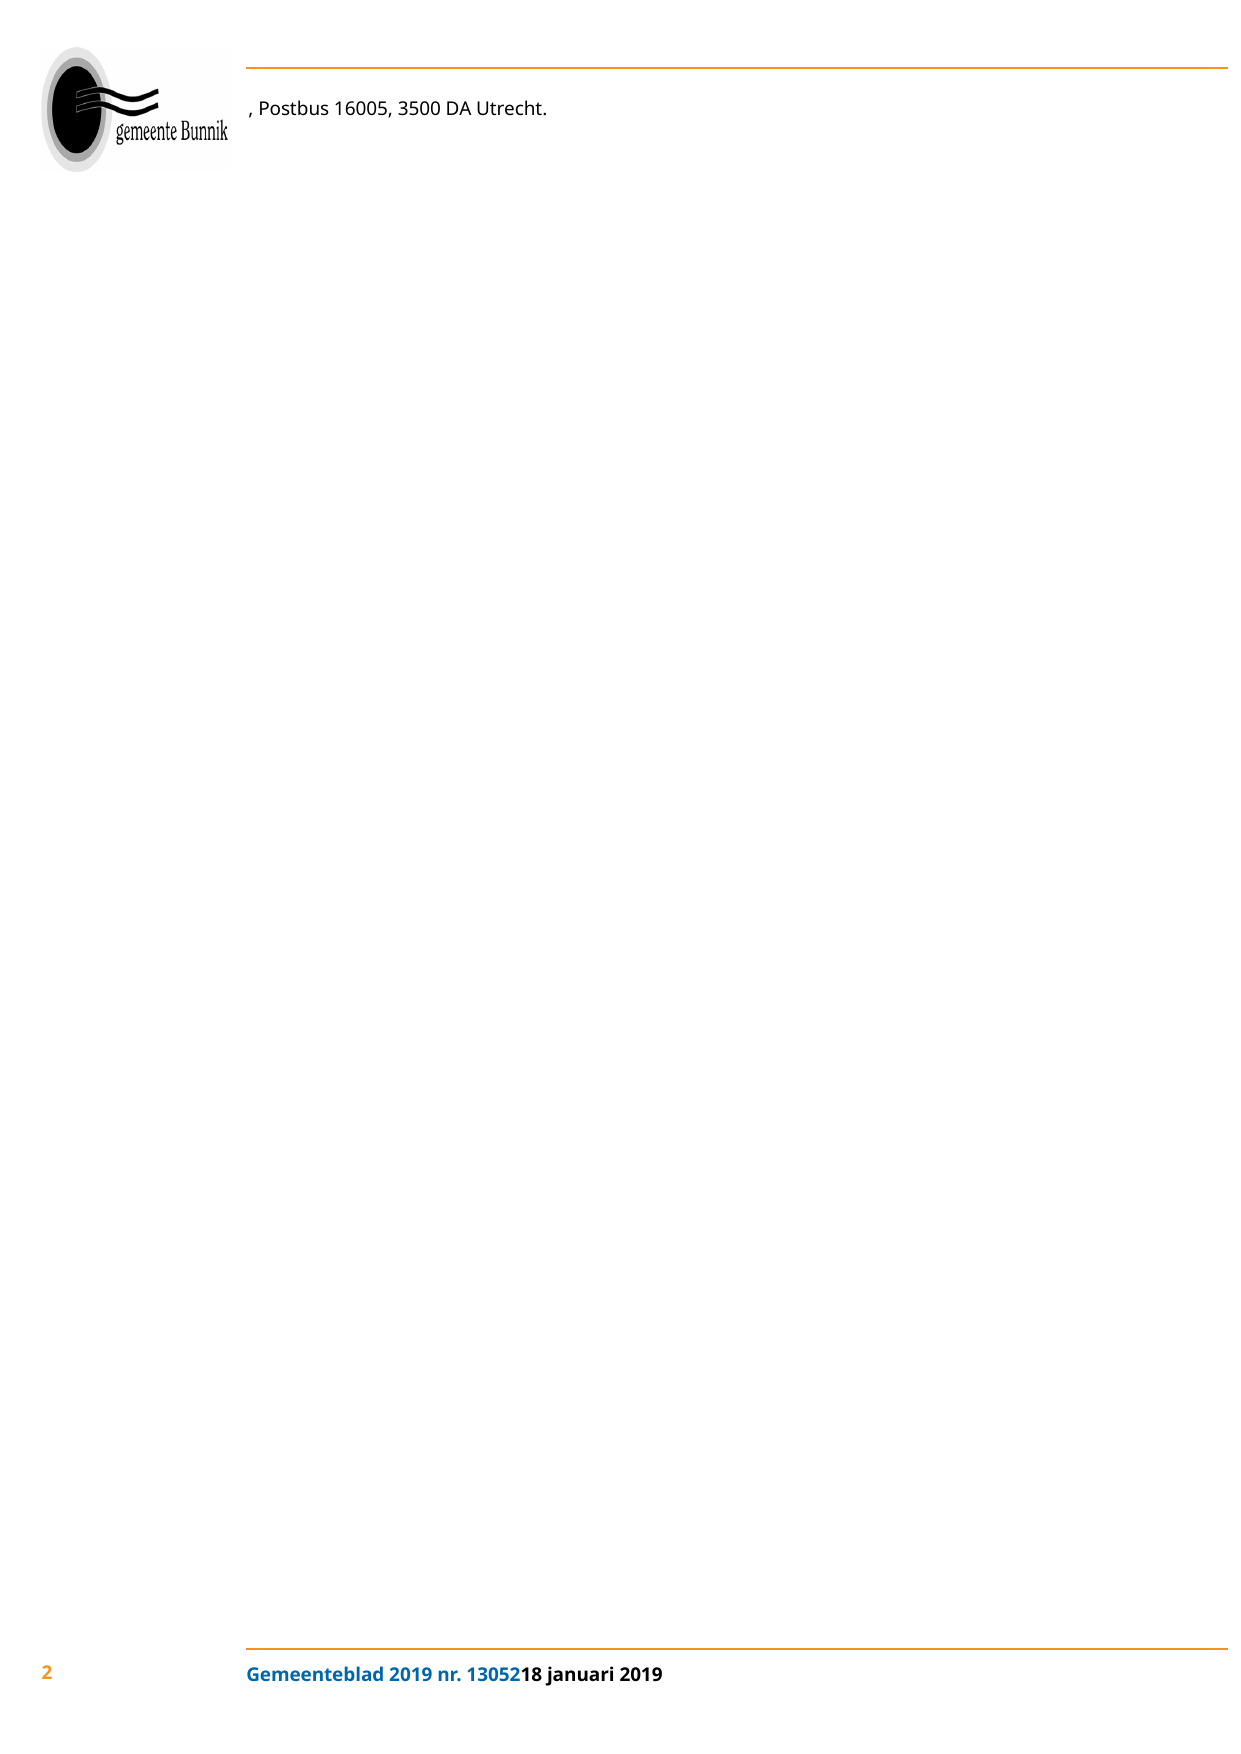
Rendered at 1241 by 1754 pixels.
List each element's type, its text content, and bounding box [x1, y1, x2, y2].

text , Postbus 16005, 3500 DA Utrecht. [248, 95, 1152, 121]
picture [41, 47, 231, 172]
